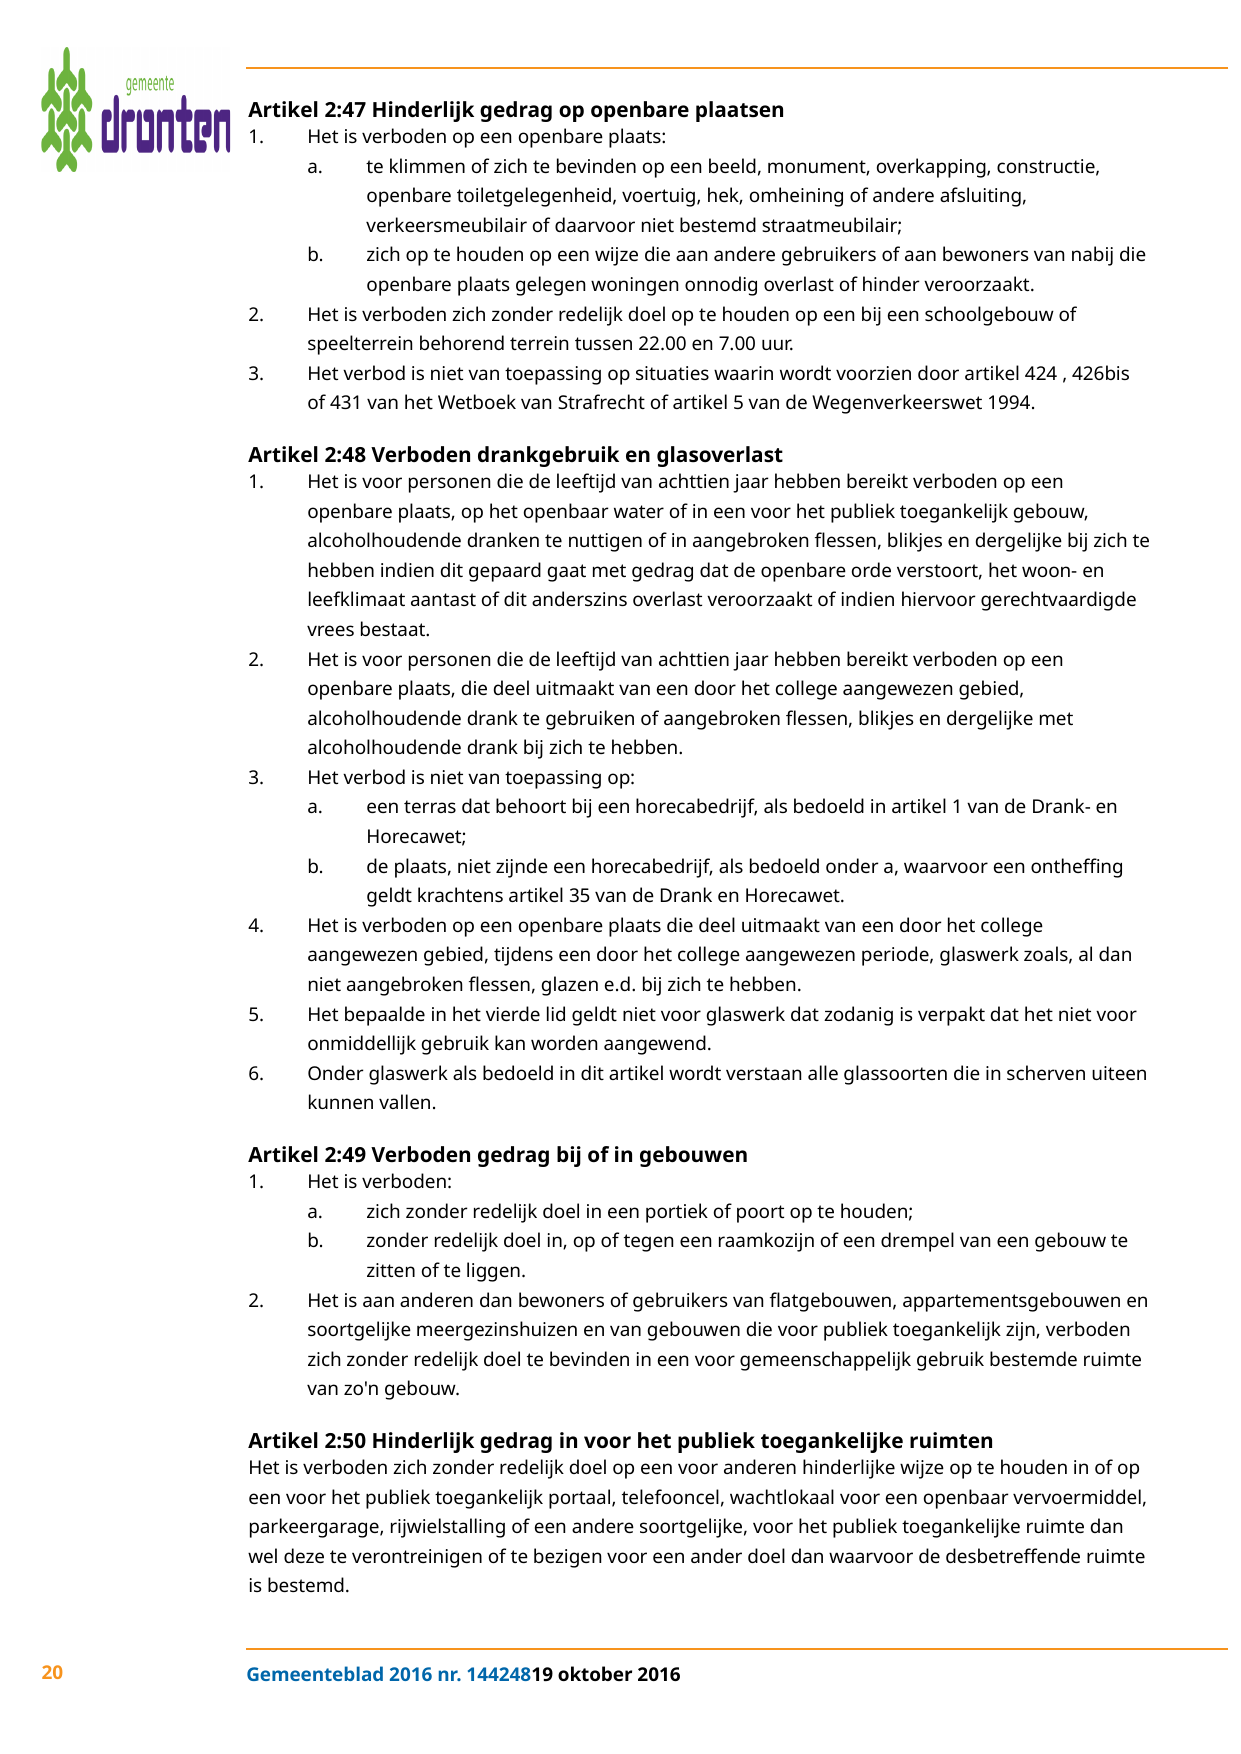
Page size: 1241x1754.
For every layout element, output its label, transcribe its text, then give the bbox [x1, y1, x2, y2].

picture [41, 47, 231, 172]
list zonder redelijk doel in, op of tegen een raamkozijn of een drempel van een gebouw te zitten of te liggen. [307, 1228, 1152, 1283]
list de plaats, niet zijnde een horecabedrijf, als bedoeld onder a, waarvoor een ontheffing geldt krachtens artikel 35 van de Drank en Horecawet. [307, 853, 1152, 908]
list Het is verboden op een openbare plaats die deel uitmaakt van een door het college aangewezen gebied, tijdens een door het college aangewezen periode, glaswerk zoals, al dan niet aangebroken flessen, glazen e.d. bij zich te hebben. [248, 912, 1152, 997]
list Het is voor personen die de leeftijd van achttien jaar hebben bereikt verboden op een openbare plaats, op het openbaar water of in een voor het publiek toegankelijk gebouw, alcoholhoudende dranken te nuttigen of in aangebroken flessen, blikjes en dergelijke bij zich te hebben indien dit gepaard gaat met gedrag dat de openbare orde verstoort, het woon- en leefklimaat aantast of dit anderszins overlast veroorzaakt of indien hiervoor gerechtvaardigde vrees bestaat. [248, 468, 1152, 642]
list Onder glaswerk als bedoeld in dit artikel wordt verstaan alle glassoorten die in scherven uiteen kunnen vallen. [248, 1060, 1152, 1115]
text Artikel 2:48 Verboden drankgebruik en glasoverlast [248, 440, 1152, 468]
list Het is verboden op een openbare plaats: [248, 123, 1152, 149]
list te klimmen of zich te bevinden op een beeld, monument, overkapping, constructie, openbare toiletgelegenheid, voertuig, hek, omheining of andere afsluiting, verkeersmeubilair of daarvoor niet bestemd straatmeubilair; [307, 153, 1152, 238]
list Het verbod is niet van toepassing op situaties waarin wordt voorzien door artikel 424 , 426bis of 431 van het Wetboek van Strafrecht of artikel 5 van de Wegenverkeerswet 1994. [248, 360, 1152, 415]
list zich op te houden op een wijze die aan andere gebruikers of aan bewoners van nabij die openbare plaats gelegen woningen onnodig overlast of hinder veroorzaakt. [307, 242, 1152, 297]
text Het is verboden zich zonder redelijk doel op een voor anderen hinderlijke wijze op te houden in of op een voor het publiek toegankelijk portaal, telefooncel, wachtlokaal voor een openbaar vervoermiddel, parkeergarage, rijwielstalling of een andere soortgelijke, voor het publiek toegankelijke ruimte dan wel deze te verontreinigen of te bezigen voor een ander doel dan waarvoor de desbetreffende ruimte is bestemd. [248, 1454, 1152, 1598]
list een terras dat behoort bij een horecabedrijf, als bedoeld in artikel 1 van de Drank- en Horecawet; [307, 794, 1152, 849]
list Het is aan anderen dan bewoners of gebruikers van flatgebouwen, appartementsgebouwen en soortgelijke meergezinshuizen en van gebouwen die voor publiek toegankelijk zijn, verboden zich zonder redelijk doel te bevinden in een voor gemeenschappelijk gebruik bestemde ruimte van zo'n gebouw. [248, 1287, 1152, 1401]
list Het is verboden: [248, 1168, 1152, 1194]
text Artikel 2:49 Verboden gedrag bij of in gebouwen [248, 1140, 1152, 1168]
list Het is verboden zich zonder redelijk doel op te houden op een bij een schoolgebouw of speelterrein behorend terrein tussen 22.00 en 7.00 uur. [248, 301, 1152, 356]
text Artikel 2:47 Hinderlijk gedrag op openbare plaatsen [248, 95, 1152, 123]
list Het bepaalde in het vierde lid geldt niet voor glaswerk dat zodanig is verpakt dat het niet voor onmiddellijk gebruik kan worden aangewend. [248, 1001, 1152, 1056]
list zich zonder redelijk doel in een portiek of poort op te houden; [307, 1198, 1152, 1224]
list Het is voor personen die de leeftijd van achttien jaar hebben bereikt verboden op een openbare plaats, die deel uitmaakt van een door het college aangewezen gebied, alcoholhoudende drank te gebruiken of aangebroken flessen, blikjes en dergelijke met alcoholhoudende drank bij zich te hebben. [248, 646, 1152, 760]
list Het verbod is niet van toepassing op: [248, 764, 1152, 790]
text Artikel 2:50 Hinderlijk gedrag in voor het publiek toegankelijke ruimten [248, 1426, 1152, 1454]
